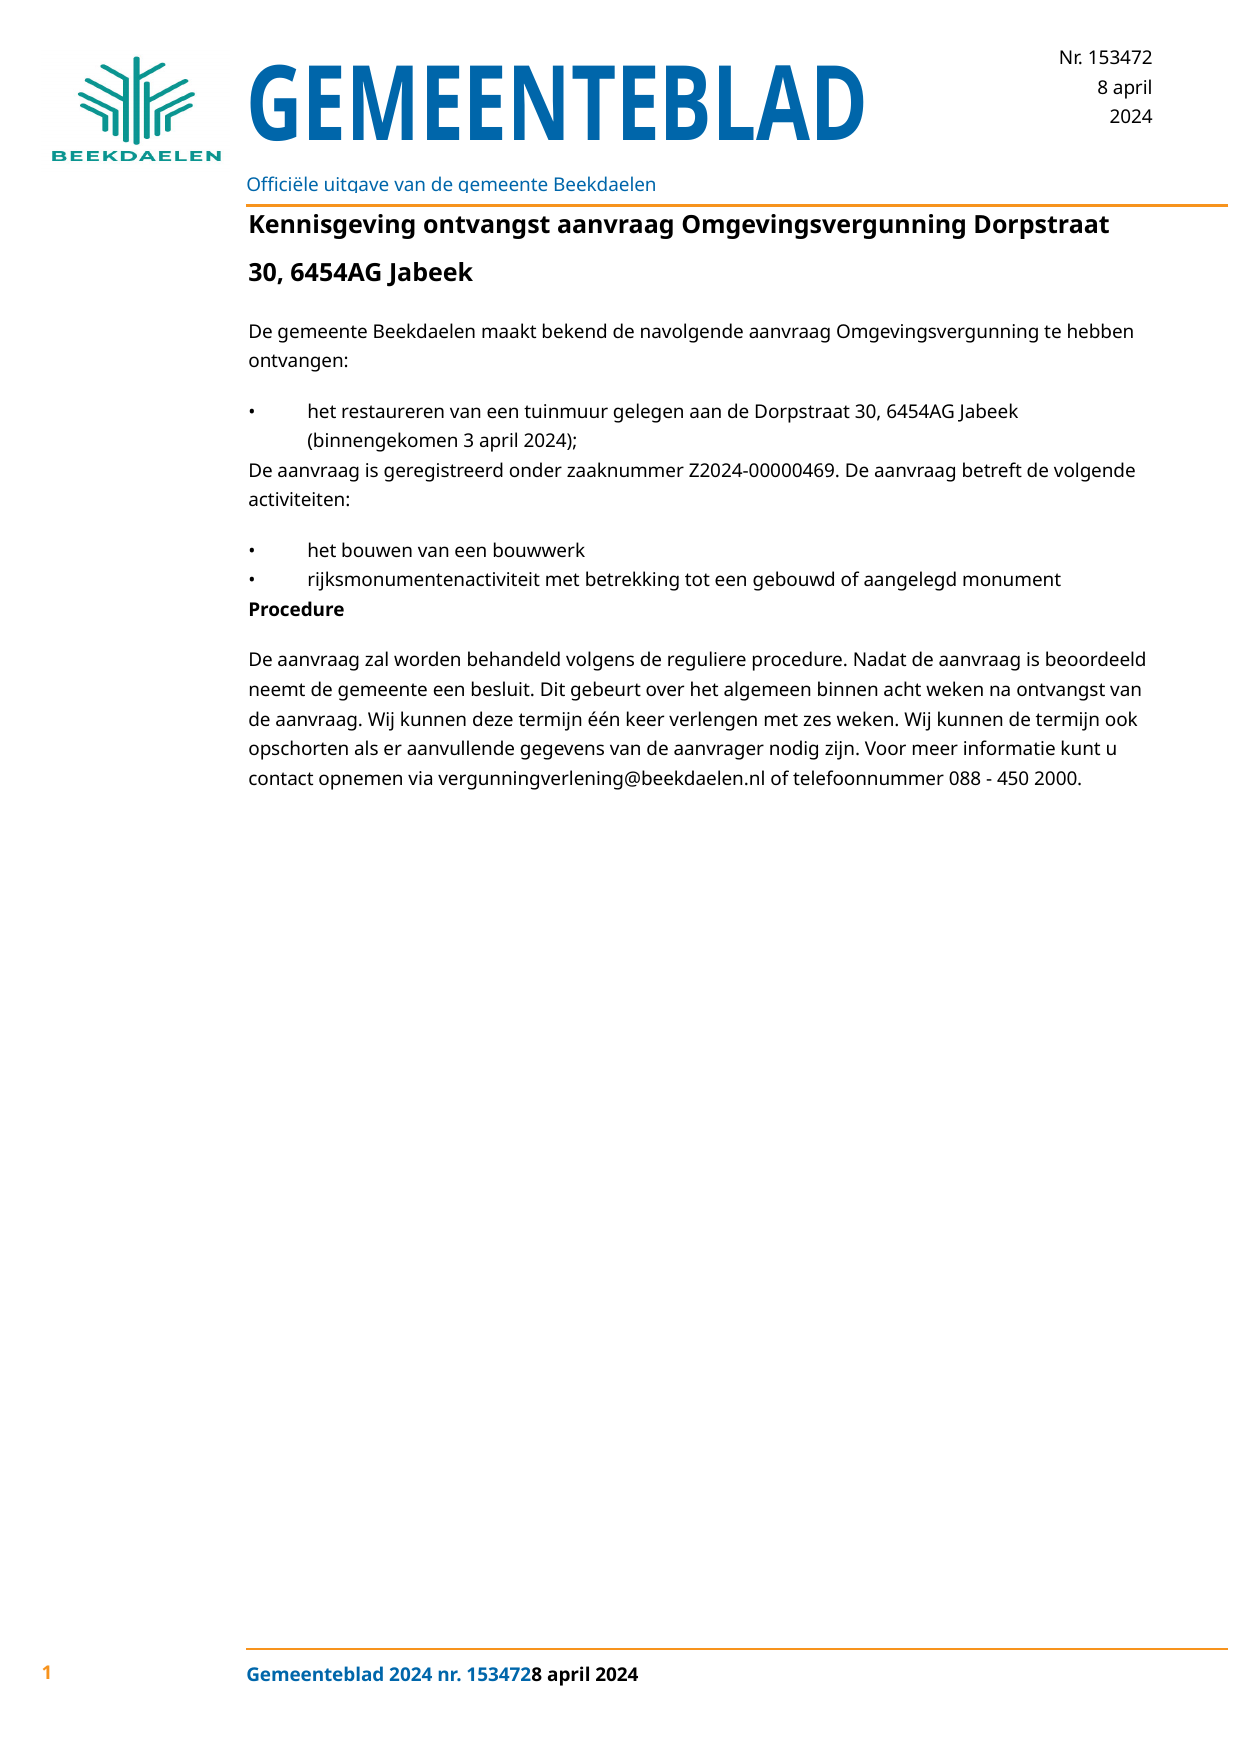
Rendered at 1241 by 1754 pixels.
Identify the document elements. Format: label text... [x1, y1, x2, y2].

list rijksmonumentenactiviteit met betrekking tot een gebouwd of aangelegd monument [248, 567, 1152, 592]
text De aanvraag zal worden behandeld volgens de reguliere procedure. Nadat de aanvraag is beoordeeld neemt de gemeente een besluit. Dit gebeurt over het algemeen binnen acht weken na ontvangst van de aanvraag. Wij kunnen deze termijn één keer verlengen met zes weken. Wij kunnen de termijn ook opschorten als er aanvullende gegevens van de aanvrager nodig zijn. Voor meer informatie kunt u contact opnemen via vergunningverlening@beekdaelen.nl of telefoonnummer 088 - 450 2000. [248, 647, 1152, 791]
text De aanvraag is geregistreerd onder zaaknummer Z2024-00000469. De aanvraag betreft de volgende activiteiten: [248, 457, 1152, 512]
list het bouwen van een bouwwerk [248, 537, 1152, 563]
picture [41, 47, 231, 172]
text Kennisgeving ontvangst aanvraag Omgevingsvergunning Dorpstraat 30, 6454AG Jabeek [248, 207, 1152, 288]
text Procedure [248, 596, 1152, 622]
text De gemeente Beekdaelen maakt bekend de navolgende aanvraag Omgevingsvergunning te hebben ontvangen: [248, 318, 1152, 373]
list het restaureren van een tuinmuur gelegen aan de Dorpstraat 30, 6454AG Jabeek (binnengekomen 3 april 2024); [248, 398, 1152, 453]
